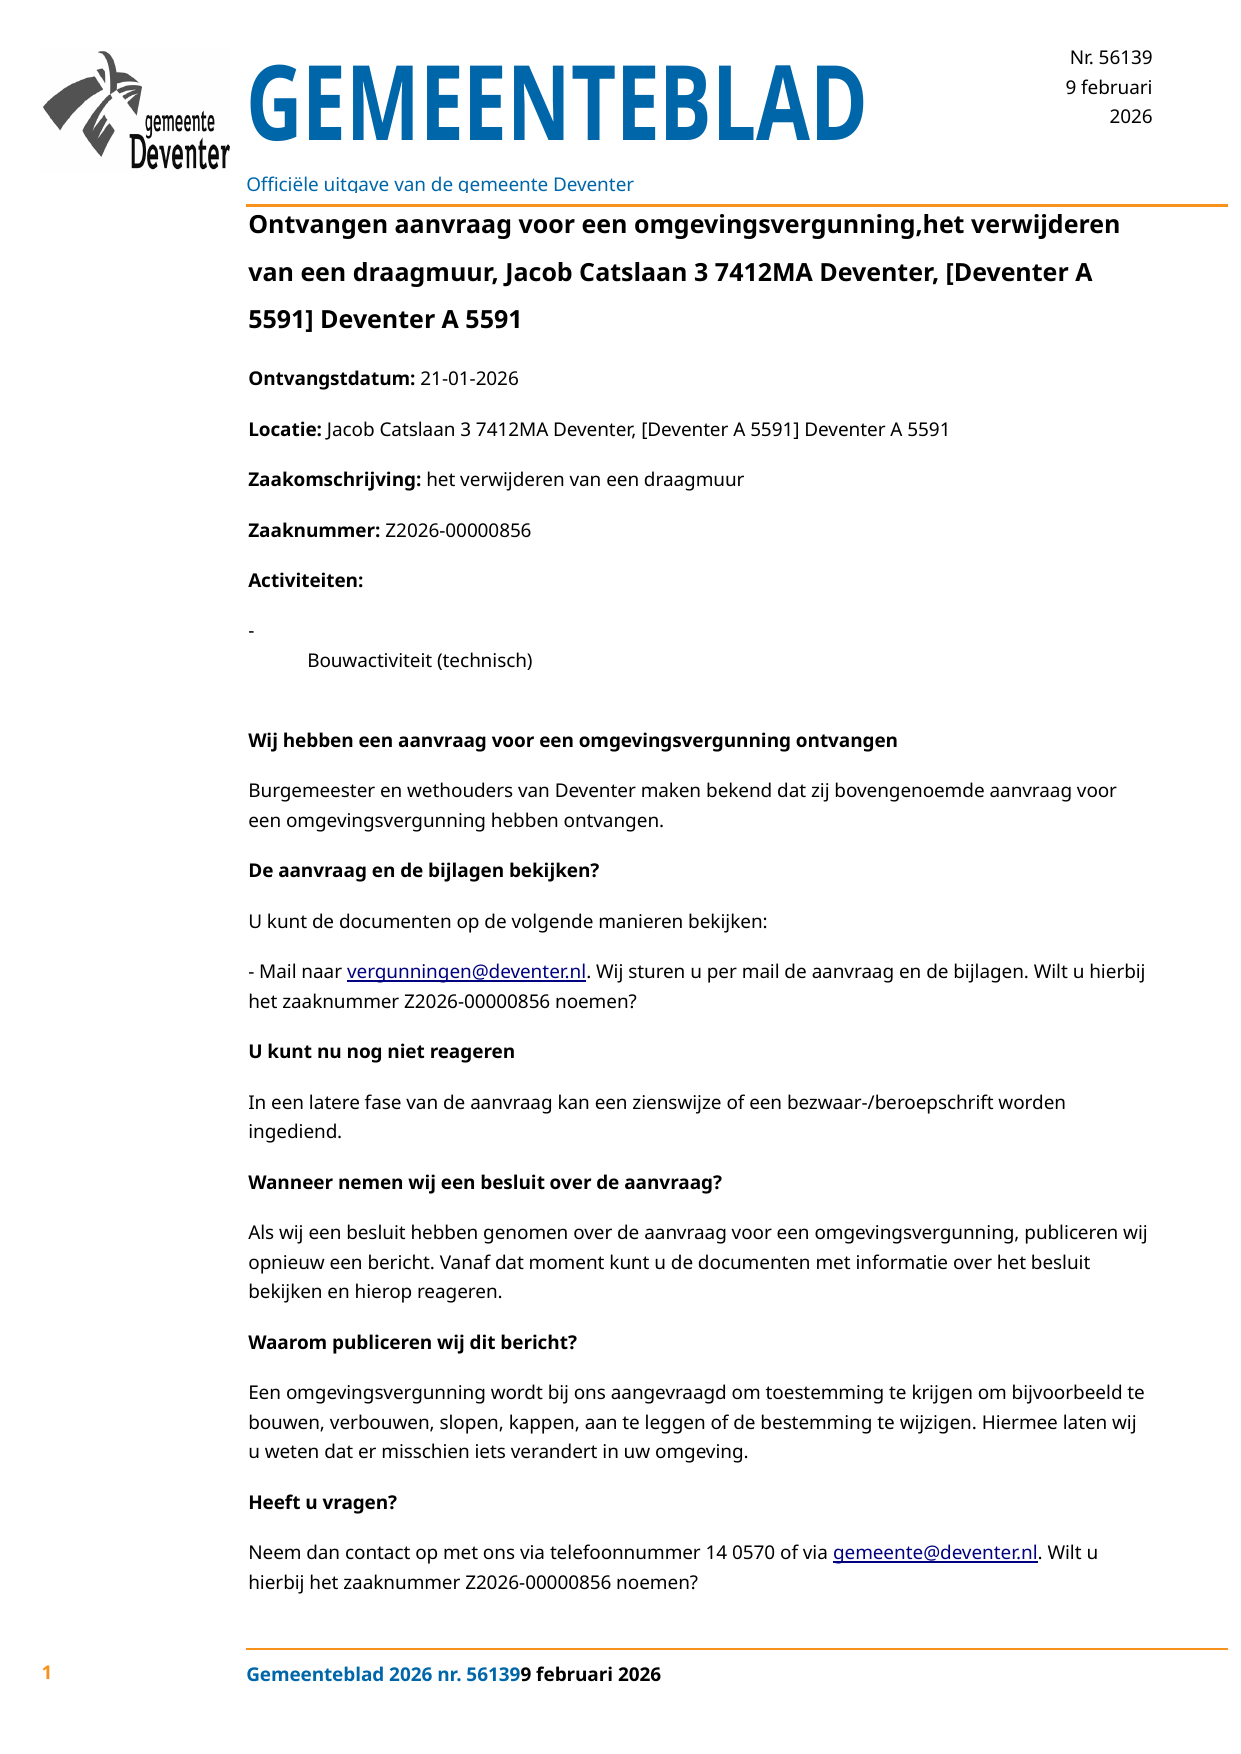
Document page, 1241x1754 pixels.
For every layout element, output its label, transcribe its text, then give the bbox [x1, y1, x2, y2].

text De aanvraag en de bijlagen bekijken? [248, 858, 1152, 883]
text Wanneer nemen wij een besluit over de aanvraag? [248, 1169, 1152, 1194]
text In een latere fase van de aanvraag kan een zienswijze of een bezwaar-/beroepschrift worden ingediend. [248, 1089, 1152, 1144]
text Ontvangstdatum: 21-01-2026 [248, 366, 1152, 391]
text - Mail naar vergunningen@deventer.nl. Wij sturen u per mail de aanvraag en de bijlagen. Wilt u hierbij het zaaknummer Z2026-00000856 noemen? [248, 958, 1152, 1014]
text Waarom publiceren wij dit bericht? [248, 1329, 1152, 1354]
text Zaakomschrijving: het verwijderen van een draagmuur [248, 466, 1152, 492]
text Als wij een besluit hebben genomen over de aanvraag voor een omgevingsvergunning, publiceren wij opnieuw een bericht. Vanaf dat moment kunt u de documenten met informatie over het besluit bekijken en hierop reageren. [248, 1219, 1152, 1304]
text Een omgevingsvergunning wordt bij ons aangevraagd om toestemming te krijgen om bijvoorbeeld te bouwen, verbouwen, slopen, kappen, aan te leggen of de bestemming te wijzigen. Hiermee laten wij u weten dat er misschien iets verandert in uw omgeving. [248, 1379, 1152, 1464]
text Heeft u vragen? [248, 1489, 1152, 1514]
text Activiteiten: [248, 567, 1152, 593]
text U kunt nu nog niet reageren [248, 1038, 1152, 1064]
list Bouwactiviteit (technisch) [248, 647, 1152, 673]
text U kunt de documenten op de volgende manieren bekijken: [248, 908, 1152, 934]
picture [41, 47, 231, 172]
text Neem dan contact op met ons via telefoonnummer 14 0570 of via gemeente@deventer.nl. Wilt u hierbij het zaaknummer Z2026-00000856 noemen? [248, 1539, 1152, 1594]
text Locatie: Jacob Catslaan 3 7412MA Deventer, [Deventer A 5591] Deventer A 5591 [248, 416, 1152, 442]
text Zaaknummer: Z2026-00000856 [248, 517, 1152, 542]
text Ontvangen aanvraag voor een omgevingsvergunning,het verwijderen van een draagmuur, Jacob Catslaan 3 7412MA Deventer, [Deventer A 5591] Deventer A 5591 [248, 207, 1152, 336]
text Wij hebben een aanvraag voor een omgevingsvergunning ontvangen [248, 727, 1152, 753]
text Burgemeester en wethouders van Deventer maken bekend dat zij bovengenoemde aanvraag voor een omgevingsvergunning hebben ontvangen. [248, 778, 1152, 833]
